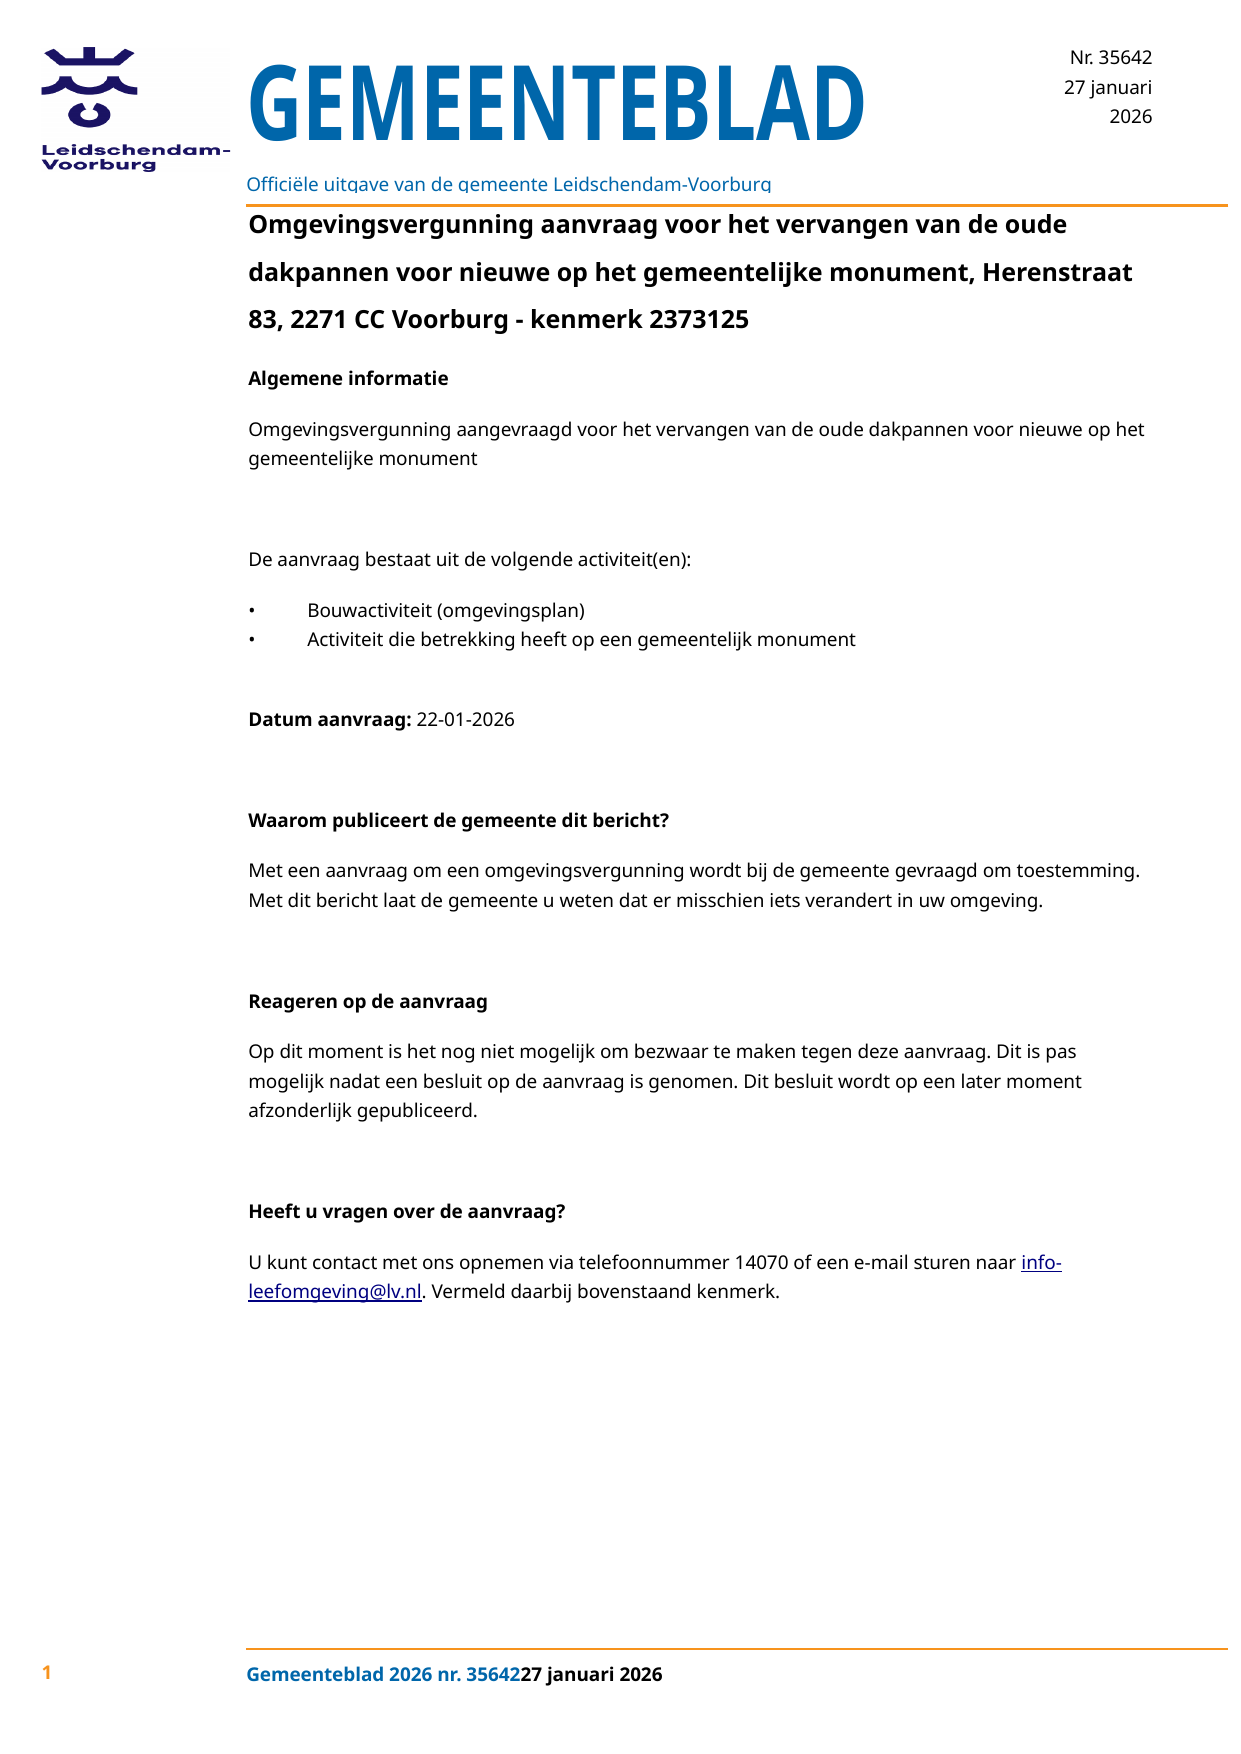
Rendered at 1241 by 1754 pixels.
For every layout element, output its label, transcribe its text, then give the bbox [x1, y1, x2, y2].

text Reageren op de aanvraag [248, 988, 1152, 1014]
text U kunt contact met ons opnemen via telefoonnummer 14070 of een e-mail sturen naar info-leefomgeving@lv.nl. Vermeld daarbij bovenstaand kenmerk. [248, 1249, 1152, 1304]
picture [41, 47, 231, 172]
text Omgevingsvergunning aangevraagd voor het vervangen van de oude dakpannen voor nieuwe op het gemeentelijke monument [248, 416, 1152, 471]
text Heeft u vragen over de aanvraag? [248, 1198, 1152, 1224]
text Datum aanvraag: 22-01-2026 [248, 706, 1152, 732]
text Met een aanvraag om een omgevingsvergunning wordt bij de gemeente gevraagd om toestemming. Met dit bericht laat de gemeente u weten dat er misschien iets verandert in uw omgeving. [248, 858, 1152, 913]
text Algemene informatie [248, 366, 1152, 391]
list Activiteit die betrekking heeft op een gemeentelijk monument [248, 626, 1152, 652]
text Waarom publiceert de gemeente dit bericht? [248, 807, 1152, 833]
text Op dit moment is het nog niet mogelijk om bezwaar te maken tegen deze aanvraag. Dit is pas mogelijk nadat een besluit op de aanvraag is genomen. Dit besluit wordt op een later moment afzonderlijk gepubliceerd. [248, 1038, 1152, 1123]
list Bouwactiviteit (omgevingsplan) [248, 597, 1152, 622]
text De aanvraag bestaat uit de volgende activiteit(en): [248, 546, 1152, 572]
text Omgevingsvergunning aanvraag voor het vervangen van de oude dakpannen voor nieuwe op het gemeentelijke monument, Herenstraat 83, 2271 CC Voorburg - kenmerk 2373125 [248, 207, 1152, 336]
